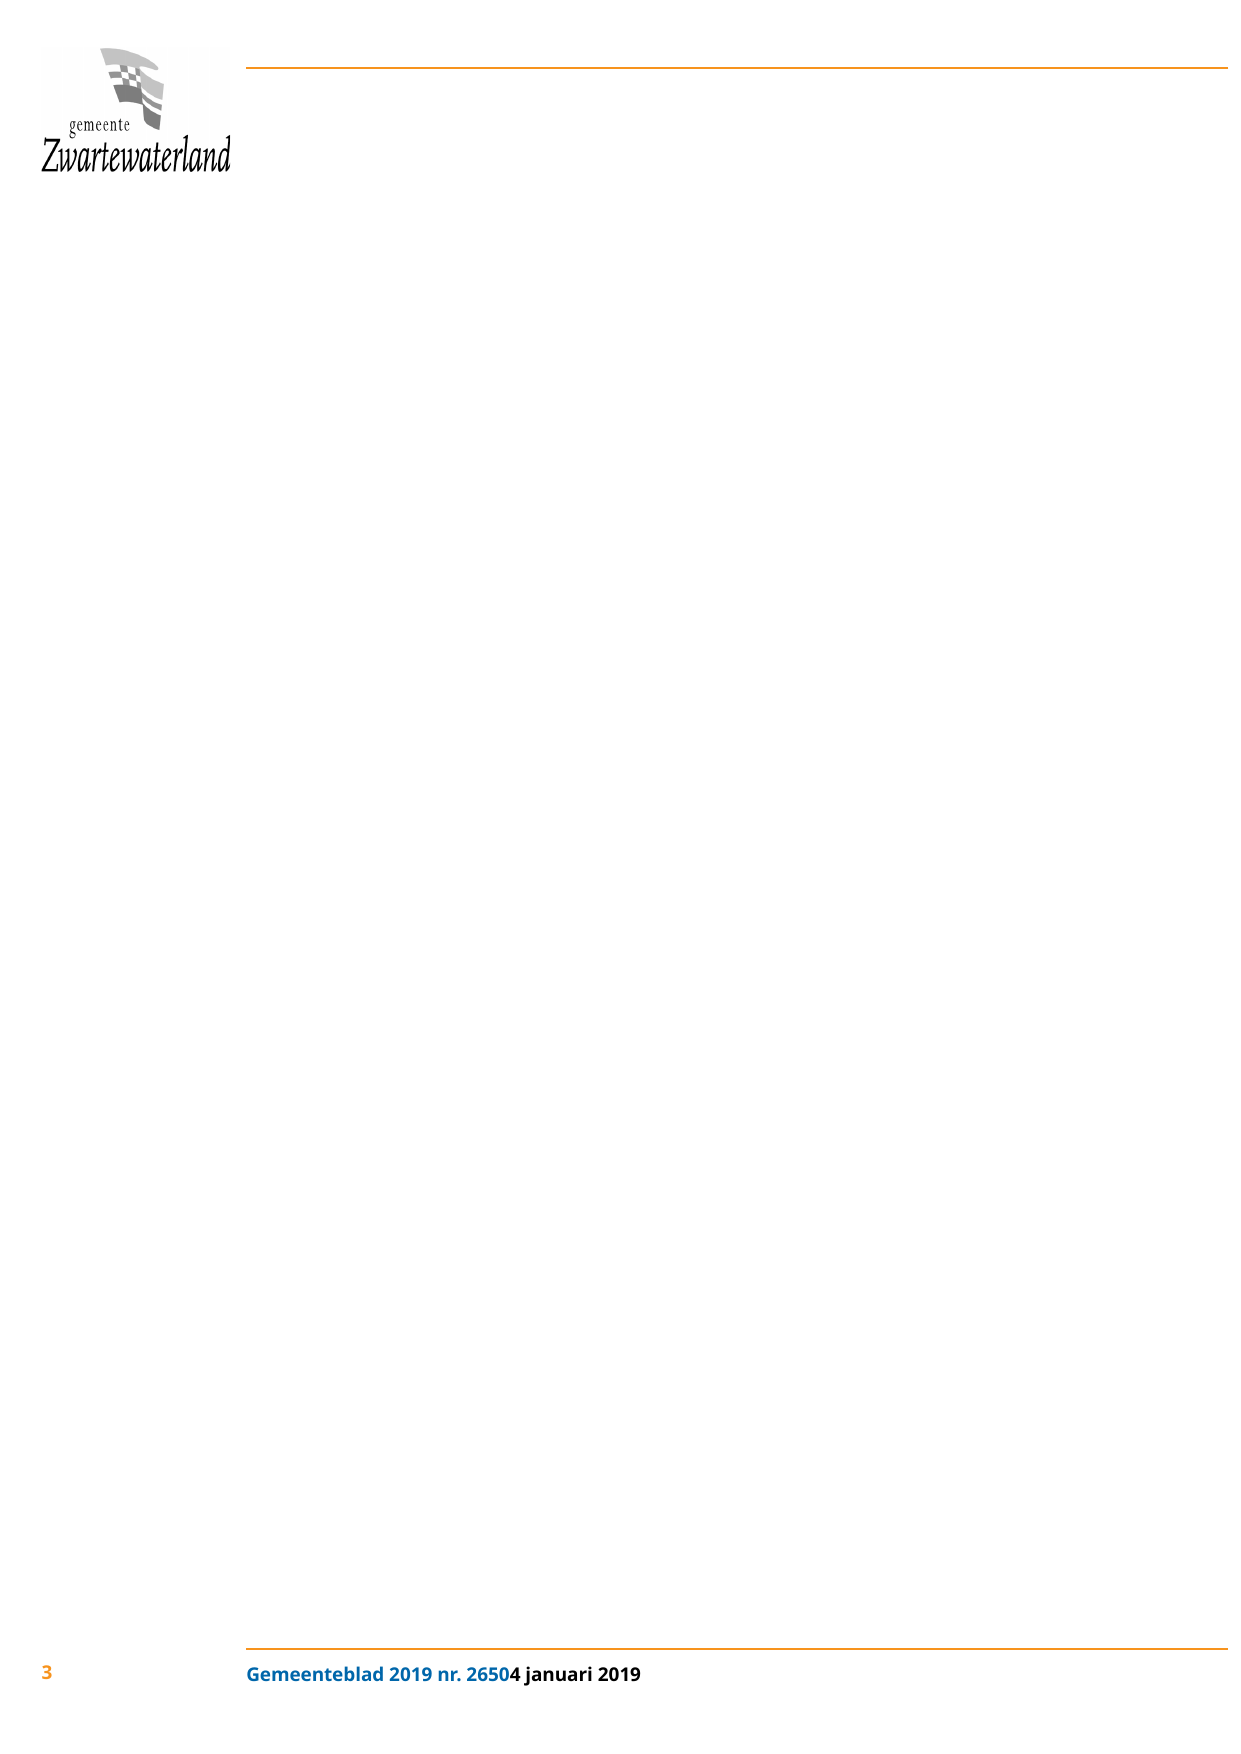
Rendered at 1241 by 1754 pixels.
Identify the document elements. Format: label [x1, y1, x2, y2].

picture [41, 47, 231, 172]
